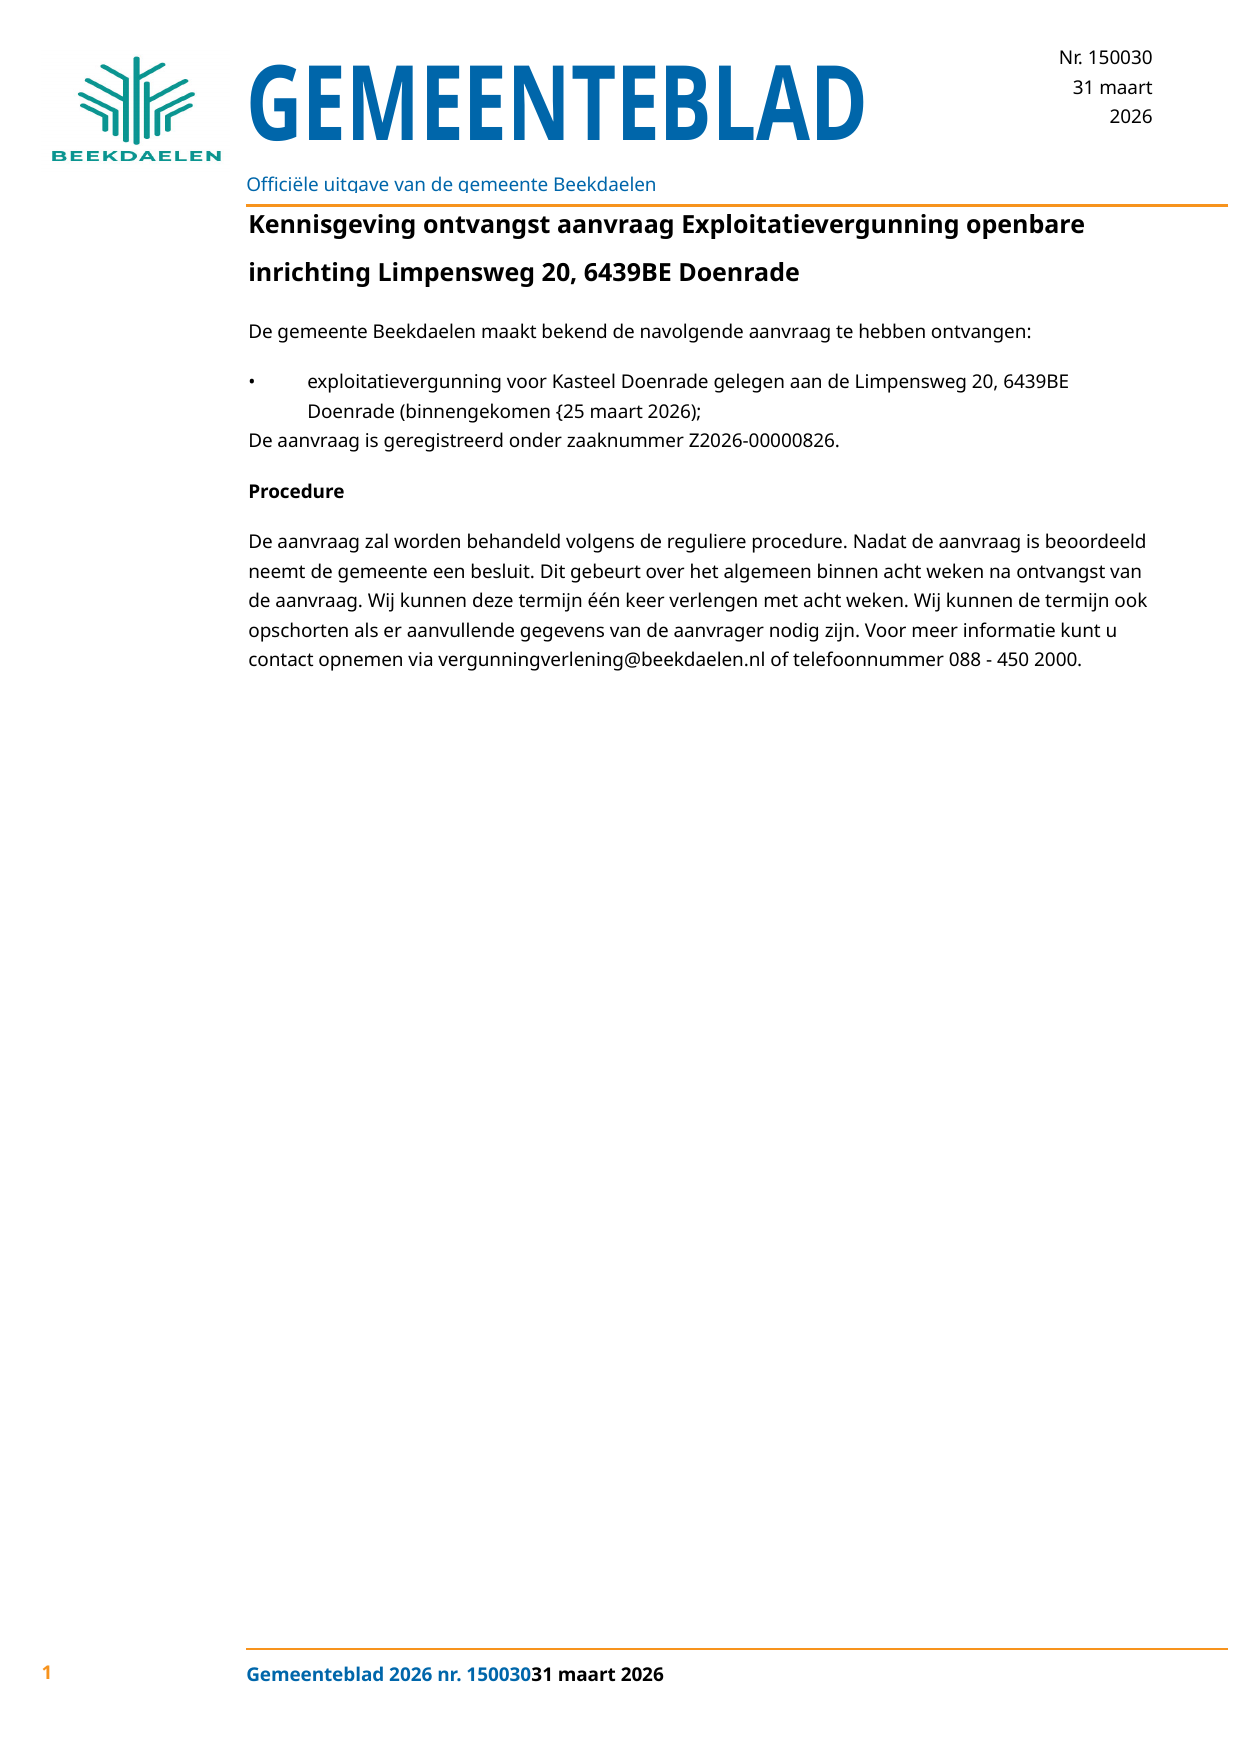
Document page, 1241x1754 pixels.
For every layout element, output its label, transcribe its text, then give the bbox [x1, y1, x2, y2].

text De gemeente Beekdaelen maakt bekend de navolgende aanvraag te hebben ontvangen: [248, 318, 1152, 344]
text Procedure [248, 478, 1152, 504]
list exploitatievergunning voor Kasteel Doenrade gelegen aan de Limpensweg 20, 6439BE Doenrade (binnengekomen {25 maart 2026); [248, 368, 1152, 424]
text De aanvraag is geregistreerd onder zaaknummer Z2026-00000826. [248, 427, 1152, 453]
text Kennisgeving ontvangst aanvraag Exploitatievergunning openbare inrichting Limpensweg 20, 6439BE Doenrade [248, 207, 1152, 288]
picture [41, 47, 231, 172]
text De aanvraag zal worden behandeld volgens de reguliere procedure. Nadat de aanvraag is beoordeeld neemt de gemeente een besluit. Dit gebeurt over het algemeen binnen acht weken na ontvangst van de aanvraag. Wij kunnen deze termijn één keer verlengen met acht weken. Wij kunnen de termijn ook opschorten als er aanvullende gegevens van de aanvrager nodig zijn. Voor meer informatie kunt u contact opnemen via vergunningverlening@beekdaelen.nl of telefoonnummer 088 - 450 2000. [248, 528, 1152, 672]
